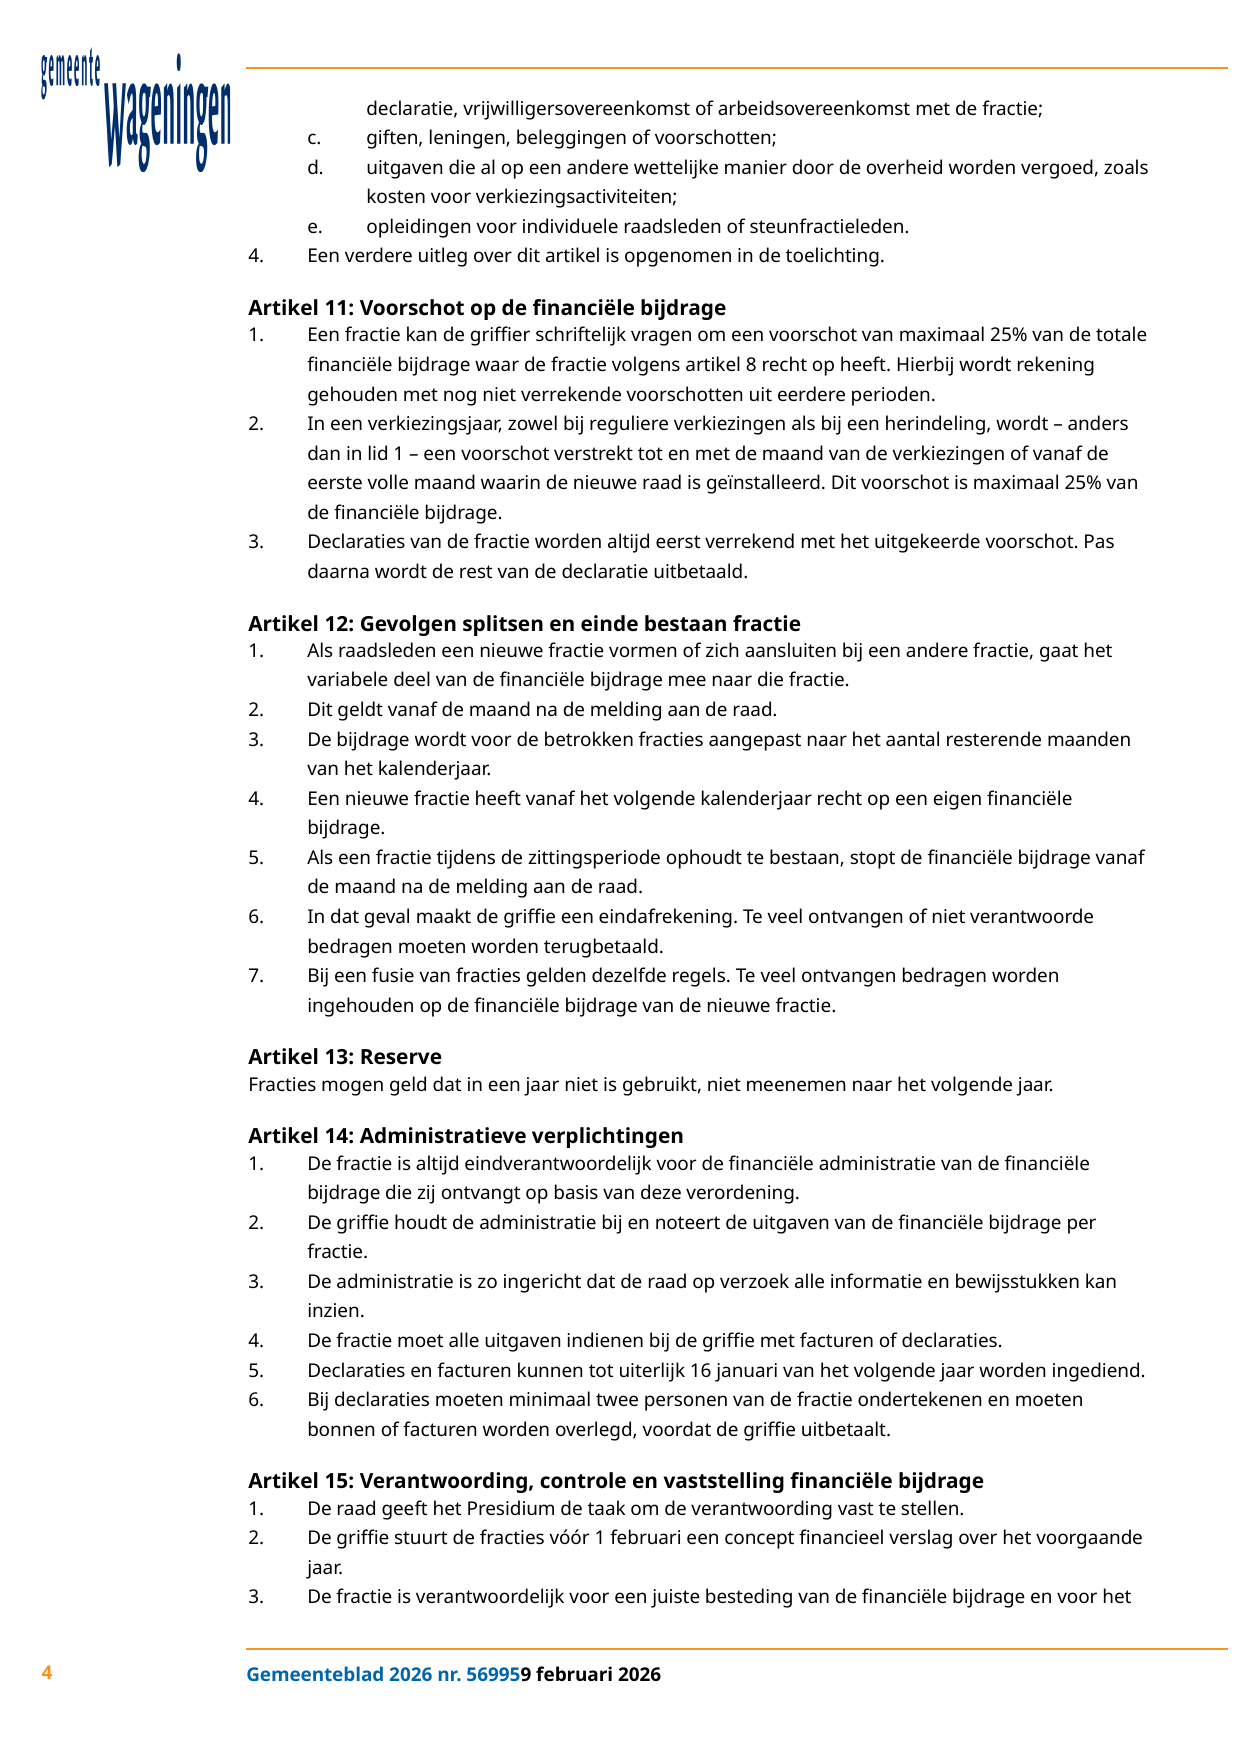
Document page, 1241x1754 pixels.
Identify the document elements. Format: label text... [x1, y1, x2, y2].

list De griffie houdt de administratie bij en noteert de uitgaven van de financiële bijdrage per fractie. [248, 1209, 1152, 1264]
text Fracties mogen geld dat in een jaar niet is gebruikt, niet meenemen naar het volgende jaar. [248, 1071, 1152, 1097]
list Declaraties en facturen kunnen tot uiterlijk 16 januari van het volgende jaar worden ingediend. [248, 1357, 1152, 1383]
list Als raadsleden een nieuwe fractie vormen of zich aansluiten bij een andere fractie, gaat het variabele deel van de financiële bijdrage mee naar die fractie. [248, 637, 1152, 692]
list Bij een fusie van fracties gelden dezelfde regels. Te veel ontvangen bedragen worden ingehouden op de financiële bijdrage van de nieuwe fractie. [248, 962, 1152, 1018]
list De griffie stuurt de fracties vóór 1 februari een concept financieel verslag over het voorgaande jaar. [248, 1524, 1152, 1580]
text Artikel 13: Reserve [248, 1042, 1152, 1071]
list uitgaven die al op een andere wettelijke manier door de overheid worden vergoed, zoals kosten voor verkiezingsactiviteiten; [307, 154, 1152, 209]
text Artikel 11: Voorschot op de financiële bijdrage [248, 293, 1152, 322]
list declaratie, vrijwilligersovereenkomst of arbeidsovereenkomst met de fractie; [307, 95, 1152, 121]
list Bij declaraties moeten minimaal twee personen van de fractie ondertekenen en moeten bonnen of facturen worden overlegd, voordat de griffie uitbetaalt. [248, 1386, 1152, 1442]
list Een nieuwe fractie heeft vanaf het volgende kalenderjaar recht op een eigen financiële bijdrage. [248, 785, 1152, 840]
list De administratie is zo ingericht dat de raad op verzoek alle informatie en bewijsstukken kan inzien. [248, 1268, 1152, 1323]
text Artikel 14: Administratieve verplichtingen [248, 1121, 1152, 1150]
list De raad geeft het Presidium de taak om de verantwoording vast te stellen. [248, 1495, 1152, 1521]
list In een verkiezingsjaar, zowel bij reguliere verkiezingen als bij een herindeling, wordt – anders dan in lid 1 – een voorschot verstrekt tot en met de maand van de verkiezingen of vanaf de eerste volle maand waarin de nieuwe raad is geïnstalleerd. Dit voorschot is maximaal 25% van de financiële bijdrage. [248, 410, 1152, 525]
picture [41, 47, 231, 172]
text Artikel 12: Gevolgen splitsen en einde bestaan fractie [248, 609, 1152, 637]
list giften, leningen, beleggingen of voorschotten; [307, 124, 1152, 150]
list Declaraties van de fractie worden altijd eerst verrekend met het uitgekeerde voorschot. Pas daarna wordt de rest van de declaratie uitbetaald. [248, 529, 1152, 584]
list De fractie moet alle uitgaven indienen bij de griffie met facturen of declaraties. [248, 1327, 1152, 1353]
list De fractie is verantwoordelijk voor een juiste besteding van de financiële bijdrage en voor het [248, 1584, 1152, 1609]
list In dat geval maakt de griffie een eindafrekening. Te veel ontvangen of niet verantwoorde bedragen moeten worden terugbetaald. [248, 903, 1152, 959]
list De bijdrage wordt voor de betrokken fracties aangepast naar het aantal resterende maanden van het kalenderjaar. [248, 726, 1152, 781]
list opleidingen voor individuele raadsleden of steunfractieleden. [307, 213, 1152, 239]
list Een verdere uitleg over dit artikel is opgenomen in de toelichting. [248, 243, 1152, 268]
text Artikel 15: Verantwoording, controle en vaststelling financiële bijdrage [248, 1466, 1152, 1495]
list De fractie is altijd eindverantwoordelijk voor de financiële administratie van de financiële bijdrage die zij ontvangt op basis van deze verordening. [248, 1150, 1152, 1205]
list Als een fractie tijdens de zittingsperiode ophoudt te bestaan, stopt de financiële bijdrage vanaf de maand na de melding aan de raad. [248, 844, 1152, 899]
list Dit geldt vanaf de maand na de melding aan de raad. [248, 696, 1152, 722]
list Een fractie kan de griffier schriftelijk vragen om een voorschot van maximaal 25% van de totale financiële bijdrage waar de fractie volgens artikel 8 recht op heeft. Hierbij wordt rekening gehouden met nog niet verrekende voorschotten uit eerdere perioden. [248, 322, 1152, 406]
